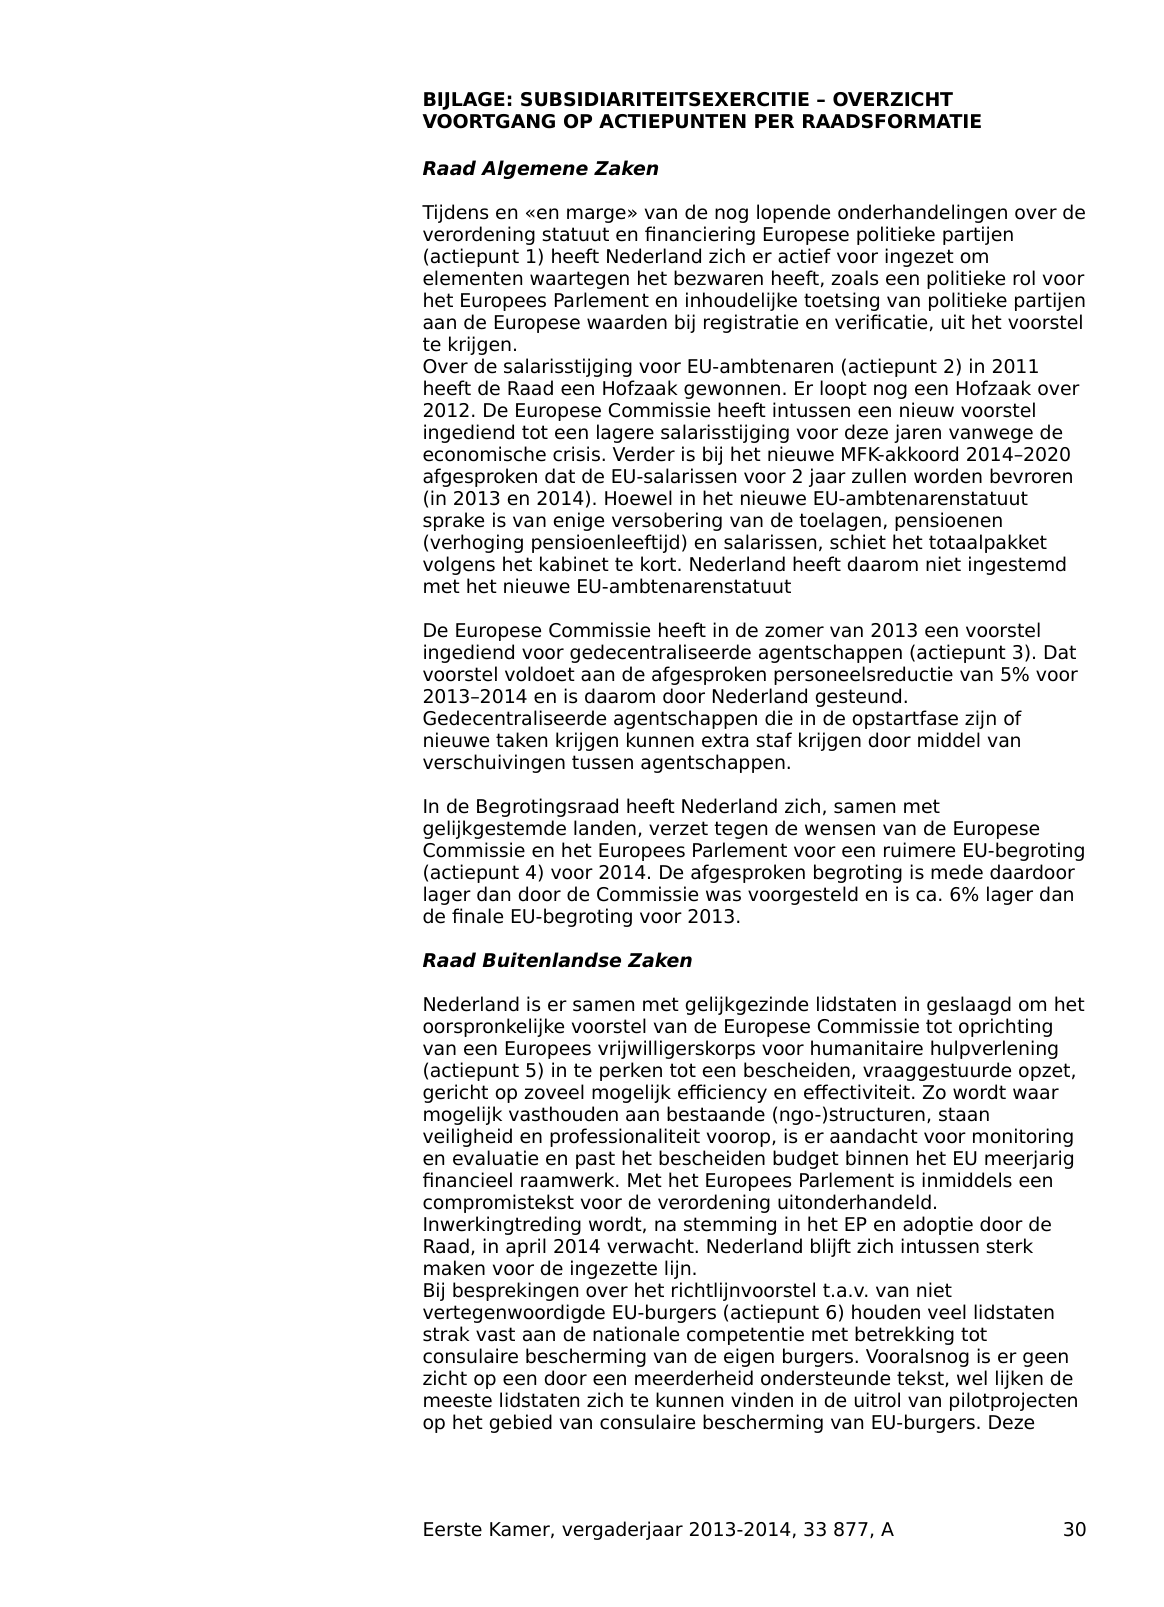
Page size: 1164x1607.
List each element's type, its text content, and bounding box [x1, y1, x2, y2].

subtitle BIJLAGE: SUBSIDIARITEITSEXERCITIE – OVERZICHT VOORTGANG OP ACTIEPUNTEN PER RAADSFORMATIE [77, 89, 1087, 133]
subtitle Raad Algemene Zaken [422, 158, 1087, 180]
text De Europese Commissie heeft in de zomer van 2013 een voorstel ingediend voor gedecentraliseerde agentschappen (actiepunt 3). Dat voorstel voldoet aan de afgesproken personeelsreductie van 5% voor 2013–2014 en is daarom door Nederland gesteund. Gedecentraliseerde agentschappen die in de opstartfase zijn of nieuwe taken krijgen kunnen extra staf krijgen door middel van verschuivingen tussen agentschappen. [422, 620, 1087, 774]
text Tijdens en «en marge» van de nog lopende onderhandelingen over de verordening statuut en financiering Europese politieke partijen (actiepunt 1) heeft Nederland zich er actief voor ingezet om elementen waartegen het bezwaren heeft, zoals een politieke rol voor het Europees Parlement en inhoudelijke toetsing van politieke partijen aan de Europese waarden bij registratie en verificatie, uit het voorstel te krijgen. [422, 202, 1087, 356]
text Nederland is er samen met gelijkgezinde lidstaten in geslaagd om het oorspronkelijke voorstel van de Europese Commissie tot oprichting van een Europees vrijwilligerskorps voor humanitaire hulpverlening (actiepunt 5) in te perken tot een bescheiden, vraaggestuurde opzet, gericht op zoveel mogelijk efficiency en effectiviteit. Zo wordt waar mogelijk vasthouden aan bestaande (ngo-)structuren, staan veiligheid en professionaliteit voorop, is er aandacht voor monitoring en evaluatie en past het bescheiden budget binnen het EU meerjarig financieel raamwerk. Met het Europees Parlement is inmiddels een compromistekst voor de verordening uitonderhandeld. Inwerkingtreding wordt, na stemming in het EP en adoptie door de Raad, in april 2014 verwacht. Nederland blijft zich intussen sterk maken voor de ingezette lijn. [422, 994, 1087, 1280]
text Over de salarisstijging voor EU-ambtenaren (actiepunt 2) in 2011 heeft de Raad een Hofzaak gewonnen. Er loopt nog een Hofzaak over 2012. De Europese Commissie heeft intussen een nieuw voorstel ingediend tot een lagere salarisstijging voor deze jaren vanwege de economische crisis. Verder is bij het nieuwe MFK-akkoord 2014–2020 afgesproken dat de EU-salarissen voor 2 jaar zullen worden bevroren (in 2013 en 2014). Hoewel in het nieuwe EU-ambtenarenstatuut sprake is van enige versobering van de toelagen, pensioenen (verhoging pensioenleeftijd) en salarissen, schiet het totaalpakket volgens het kabinet te kort. Nederland heeft daarom niet ingestemd met het nieuwe EU-ambtenarenstatuut [422, 356, 1087, 598]
text Bij besprekingen over het richtlijnvoorstel t.a.v. van niet vertegenwoordigde EU-burgers (actiepunt 6) houden veel lidstaten strak vast aan de nationale competentie met betrekking tot consulaire bescherming van de eigen burgers. Vooralsnog is er geen zicht op een door een meerderheid ondersteunde tekst, wel lijken de meeste lidstaten zich te kunnen vinden in de uitrol van pilotprojecten op het gebied van consulaire bescherming van EU-burgers. Deze [422, 1280, 1087, 1434]
text In de Begrotingsraad heeft Nederland zich, samen met gelijkgestemde landen, verzet tegen de wensen van de Europese Commissie en het Europees Parlement voor een ruimere EU-begroting (actiepunt 4) voor 2014. De afgesproken begroting is mede daardoor lager dan door de Commissie was voorgesteld en is ca. 6% lager dan de finale EU-begroting voor 2013. [422, 796, 1087, 928]
subtitle Raad Buitenlandse Zaken [422, 950, 1087, 972]
